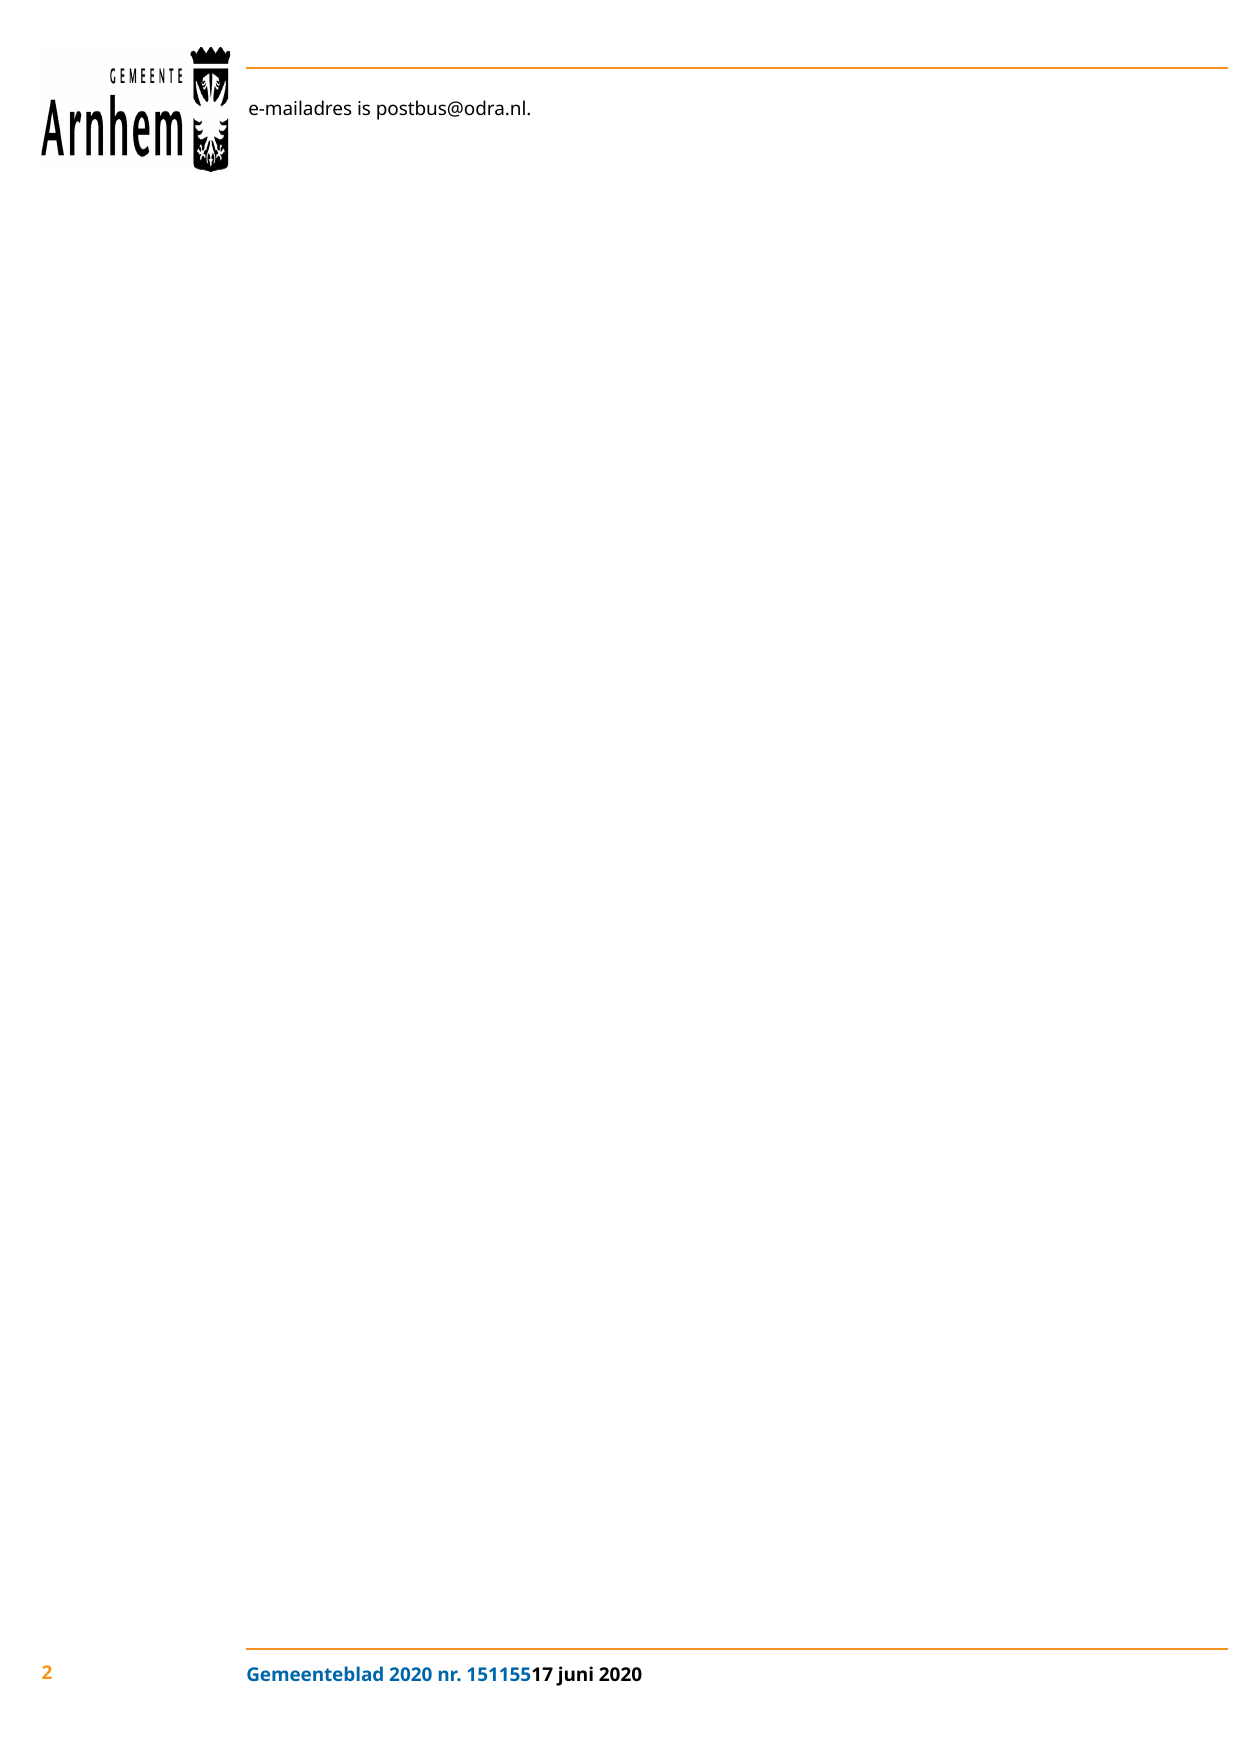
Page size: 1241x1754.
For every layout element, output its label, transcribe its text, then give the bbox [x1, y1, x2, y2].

text e-mailadres is postbus@odra.nl. [248, 95, 1152, 121]
picture [41, 47, 231, 172]
